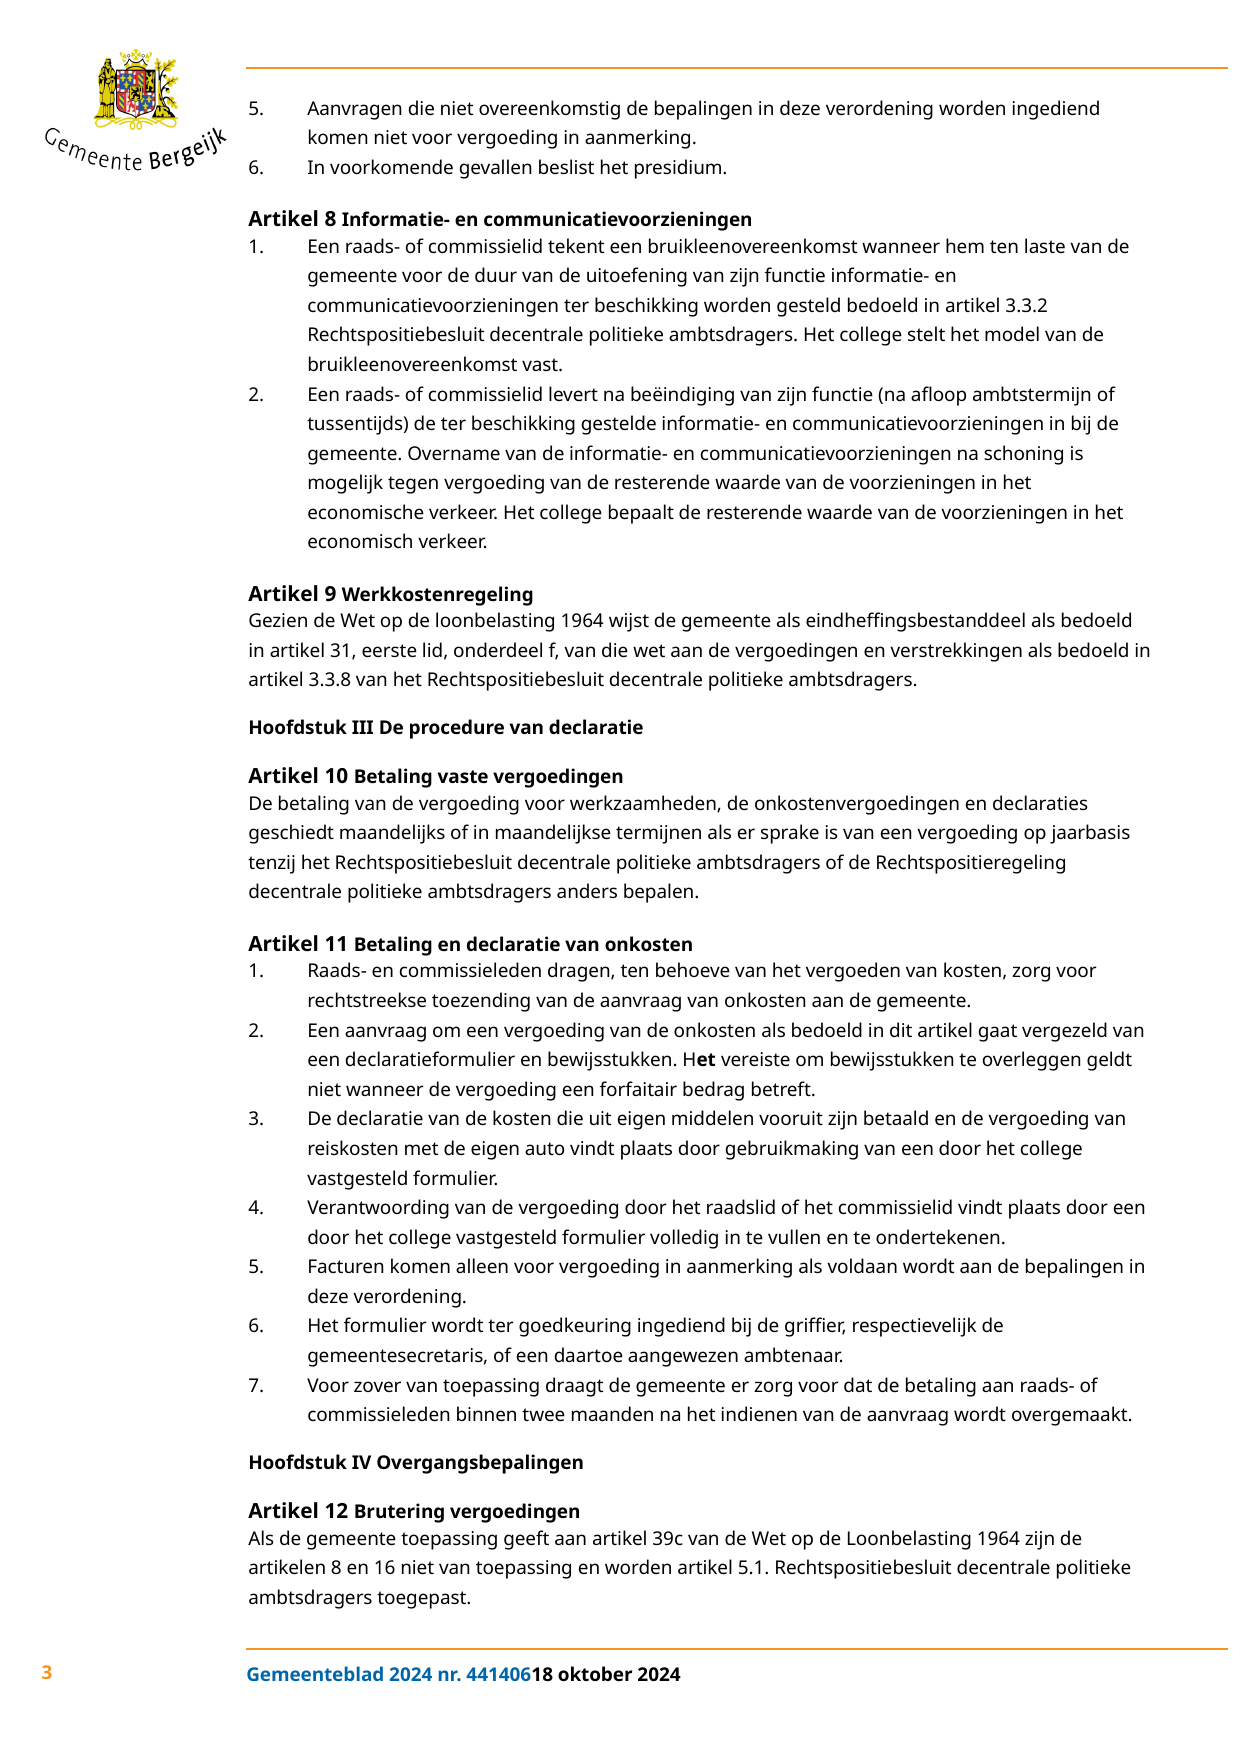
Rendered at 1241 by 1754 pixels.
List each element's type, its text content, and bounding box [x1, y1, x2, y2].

text Artikel 10 Betaling vaste vergoedingen [248, 762, 1152, 790]
list Het formulier wordt ter goedkeuring ingediend bij de griffier, respectievelijk de gemeentesecretaris, of een daartoe aangewezen ambtenaar. [248, 1313, 1152, 1368]
picture [41, 47, 231, 172]
list Een aanvraag om een vergoeding van de onkosten als bedoeld in dit artikel gaat vergezeld van een declaratieformulier en bewijsstukken. Het vereiste om bewijsstukken te overleggen geldt niet wanneer de vergoeding een forfaitair bedrag betreft. [248, 1017, 1152, 1102]
text Artikel 8 Informatie- en communicatievoorzieningen [248, 204, 1152, 233]
text Hoofdstuk III De procedure van declaratie [248, 712, 1152, 741]
list De declaratie van de kosten die uit eigen middelen vooruit zijn betaald en de vergoeding van reiskosten met de eigen auto vindt plaats door gebruikmaking van een door het college vastgesteld formulier. [248, 1106, 1152, 1190]
text Gezien de Wet op de loonbelasting 1964 wijst de gemeente als eindheffingsbestanddeel als bedoeld in artikel 31, eerste lid, onderdeel f, van die wet aan de vergoedingen en verstrekkingen als bedoeld in artikel 3.3.8 van het Rechtspositiebesluit decentrale politieke ambtsdragers. [248, 607, 1152, 692]
text Als de gemeente toepassing geeft aan artikel 39c van de Wet op de Loonbelasting 1964 zijn de artikelen 8 en 16 niet van toepassing en worden artikel 5.1. Rechtspositiebesluit decentrale politieke ambtsdragers toegepast. [248, 1525, 1152, 1609]
list In voorkomende gevallen beslist het presidium. [248, 154, 1152, 180]
list Aanvragen die niet overeenkomstig de bepalingen in deze verordening worden ingediend komen niet voor vergoeding in aanmerking. [248, 95, 1152, 150]
list Een raads- of commissielid tekent een bruikleenovereenkomst wanneer hem ten laste van de gemeente voor de duur van de uitoefening van zijn functie informatie- en communicatievoorzieningen ter beschikking worden gesteld bedoeld in artikel 3.3.2 Rechtspositiebesluit decentrale politieke ambtsdragers. Het college stelt het model van de bruikleenovereenkomst vast. [248, 233, 1152, 377]
text Hoofdstuk IV Overgangsbepalingen [248, 1447, 1152, 1475]
list Verantwoording van de vergoeding door het raadslid of het commissielid vindt plaats door een door het college vastgesteld formulier volledig in te vullen en te ondertekenen. [248, 1194, 1152, 1249]
list Raads- en commissieleden dragen, ten behoeve van het vergoeden van kosten, zorg voor rechtstreekse toezending van de aanvraag van onkosten aan de gemeente. [248, 958, 1152, 1013]
list Facturen komen alleen voor vergoeding in aanmerking als voldaan wordt aan de bepalingen in deze verordening. [248, 1253, 1152, 1309]
list Een raads- of commissielid levert na beëindiging van zijn functie (na afloop ambtstermijn of tussentijds) de ter beschikking gestelde informatie- en communicatievoorzieningen in bij de gemeente. Overname van de informatie- en communicatievoorzieningen na schoning is mogelijk tegen vergoeding van de resterende waarde van de voorzieningen in het economische verkeer. Het college bepaalt de resterende waarde van de voorzieningen in het economisch verkeer. [248, 381, 1152, 554]
text Artikel 9 Werkkostenregeling [248, 579, 1152, 607]
text Artikel 12 Brutering vergoedingen [248, 1496, 1152, 1525]
text De betaling van de vergoeding voor werkzaamheden, de onkostenvergoedingen en declaraties geschiedt maandelijks of in maandelijkse termijnen als er sprake is van een vergoeding op jaarbasis tenzij het Rechtspositiebesluit decentrale politieke ambtsdragers of de Rechtspositieregeling decentrale politieke ambtsdragers anders bepalen. [248, 790, 1152, 904]
list Voor zover van toepassing draagt de gemeente er zorg voor dat de betaling aan raads- of commissieleden binnen twee maanden na het indienen van de aanvraag wordt overgemaakt. [248, 1372, 1152, 1427]
text Artikel 11 Betaling en declaratie van onkosten [248, 929, 1152, 958]
